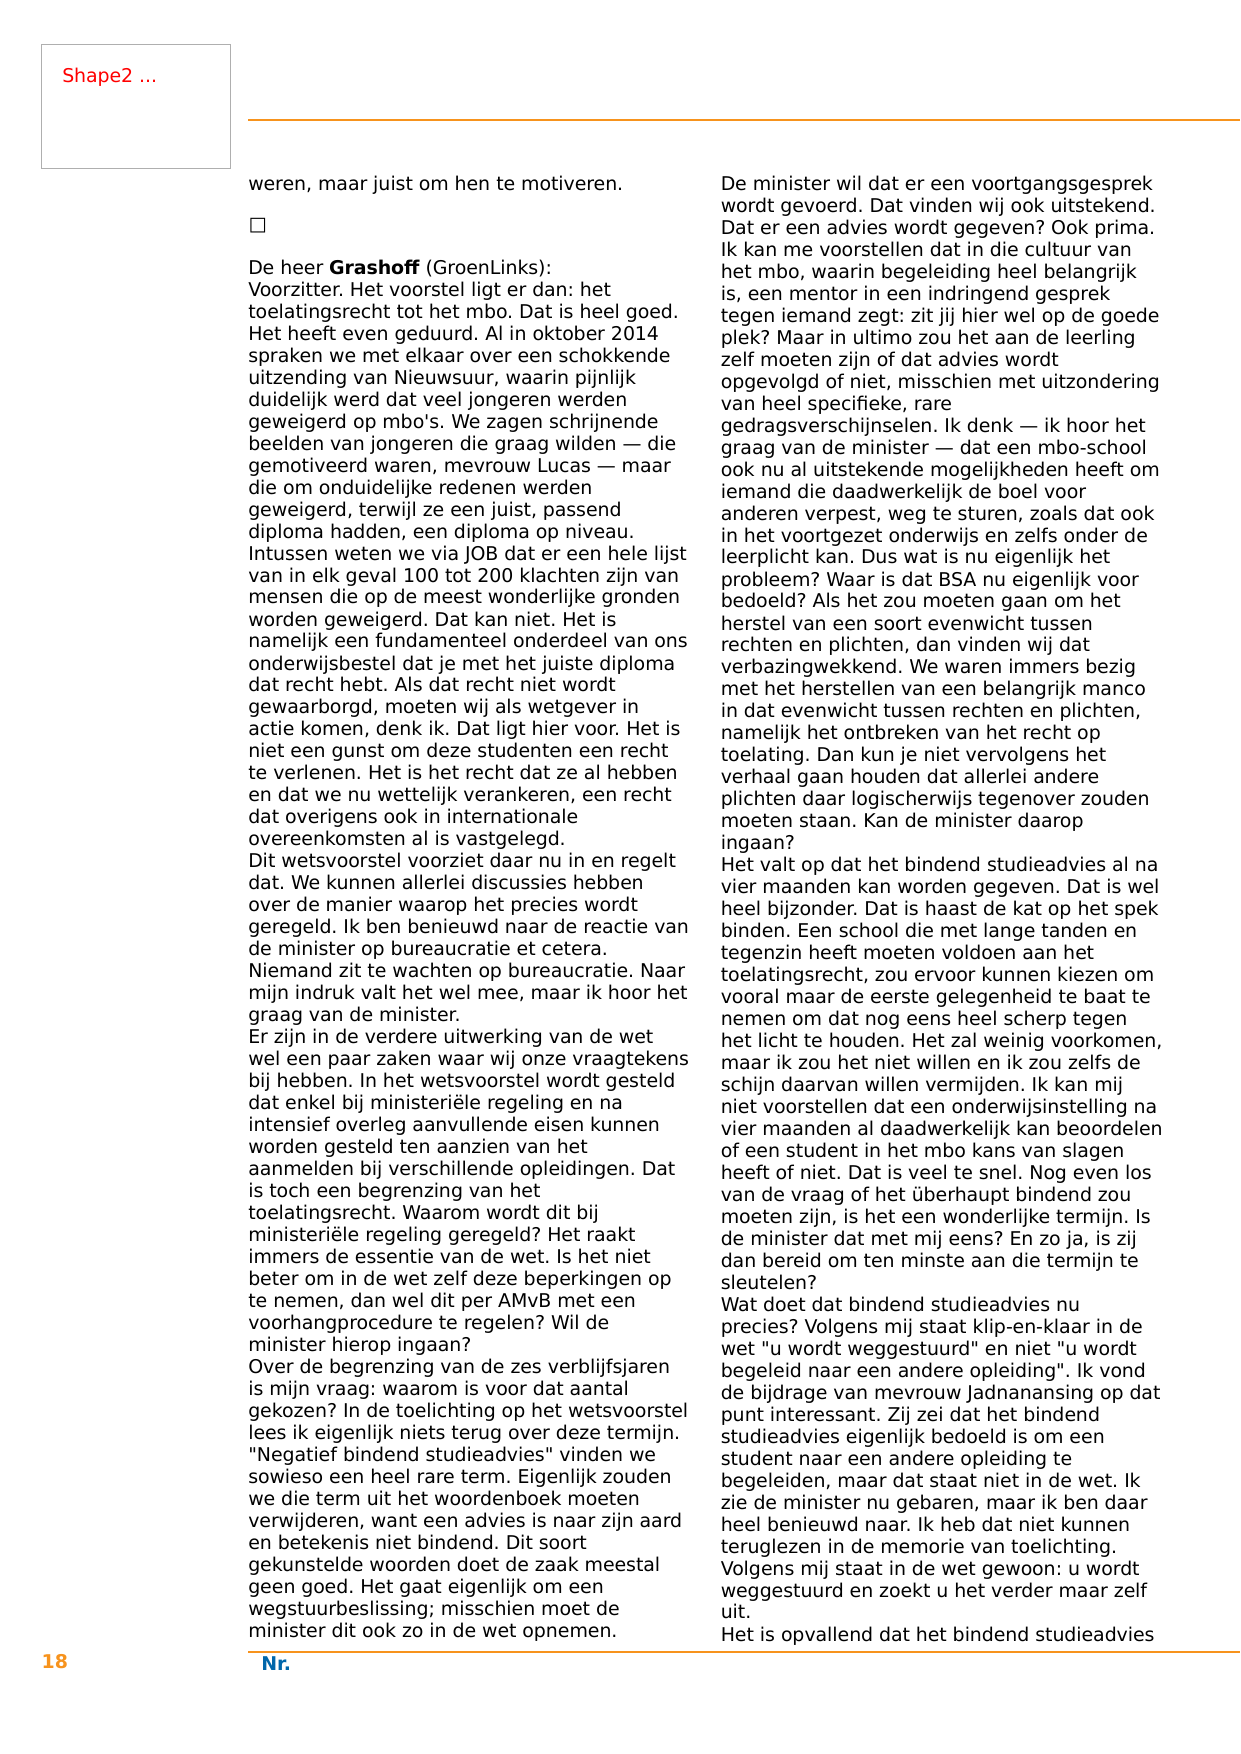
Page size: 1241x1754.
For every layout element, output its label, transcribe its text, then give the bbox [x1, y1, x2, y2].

text Dit wetsvoorstel voorziet daar nu in en regelt dat. We kunnen allerlei discussies hebben over de manier waarop het precies wordt geregeld. Ik ben benieuwd naar de reactie van de minister op bureaucratie et cetera. Niemand zit te wachten op bureaucratie. Naar mijn indruk valt het wel mee, maar ik hoor het graag van de minister. [248, 850, 691, 1026]
text Voorzitter. Het voorstel ligt er dan: het toelatingsrecht tot het mbo. Dat is heel goed. Het heeft even geduurd. Al in oktober 2014 spraken we met elkaar over een schokkende uitzending van Nieuwsuur, waarin pijnlijk duidelijk werd dat veel jongeren werden geweigerd op mbo's. We zagen schrijnende beelden van jongeren die graag wilden — die gemotiveerd waren, mevrouw Lucas — maar die om onduidelijke redenen werden geweigerd, terwijl ze een juist, passend diploma hadden, een diploma op niveau. Intussen weten we via JOB dat er een hele lijst van in elk geval 100 tot 200 klachten zijn van mensen die op de meest wonderlijke gronden worden geweigerd. Dat kan niet. Het is namelijk een fundamenteel onderdeel van ons onderwijsbestel dat je met het juiste diploma dat recht hebt. Als dat recht niet wordt gewaarborgd, moeten wij als wetgever in actie komen, denk ik. Dat ligt hier voor. Het is niet een gunst om deze studenten een recht te verlenen. Het is het recht dat ze al hebben en dat we nu wettelijk verankeren, een recht dat overigens ook in internationale overeenkomsten al is vastgelegd. [248, 279, 691, 850]
text Over de begrenzing van de zes verblijfsjaren is mijn vraag: waarom is voor dat aantal gekozen? In de toelichting op het wetsvoorstel lees ik eigenlijk niets terug over deze termijn. [248, 1356, 691, 1444]
text Wat doet dat bindend studieadvies nu precies? Volgens mij staat klip-en-klaar in de wet "u wordt weggestuurd" en niet "u wordt begeleid naar een andere opleiding". Ik vond de bijdrage van mevrouw Jadnanansing op dat punt interessant. Zij zei dat het bindend studieadvies eigenlijk bedoeld is om een student naar een andere opleiding te begeleiden, maar dat staat niet in de wet. Ik zie de minister nu gebaren, maar ik ben daar heel benieuwd naar. Ik heb dat niet kunnen teruglezen in de memorie van toelichting. Volgens mij staat in de wet gewoon: u wordt weggestuurd en zoekt u het verder maar zelf uit. [721, 1294, 1163, 1623]
text "Negatief bindend studieadvies" vinden we sowieso een heel rare term. Eigenlijk zouden we die term uit het woordenboek moeten verwijderen, want een advies is naar zijn aard en betekenis niet bindend. Dit soort gekunstelde woorden doet de zaak meestal geen goed. Het gaat eigenlijk om een wegstuurbeslissing; misschien moet de minister dit ook zo in de wet opnemen. [248, 1444, 691, 1641]
text Er zijn in de verdere uitwerking van de wet wel een paar zaken waar wij onze vraagtekens bij hebben. In het wetsvoorstel wordt gesteld dat enkel bij ministeriële regeling en na intensief overleg aanvullende eisen kunnen worden gesteld ten aanzien van het aanmelden bij verschillende opleidingen. Dat is toch een begrenzing van het toelatingsrecht. Waarom wordt dit bij ministeriële regeling geregeld? Het raakt immers de essentie van de wet. Is het niet beter om in de wet zelf deze beperkingen op te nemen, dan wel dit per AMvB met een voorhangprocedure te regelen? Wil de minister hierop ingaan? [248, 1026, 691, 1356]
text Het valt op dat het bindend studieadvies al na vier maanden kan worden gegeven. Dat is wel heel bijzonder. Dat is haast de kat op het spek binden. Een school die met lange tanden en tegenzin heeft moeten voldoen aan het toelatingsrecht, zou ervoor kunnen kiezen om vooral maar de eerste gelegenheid te baat te nemen om dat nog eens heel scherp tegen het licht te houden. Het zal weinig voorkomen, maar ik zou het niet willen en ik zou zelfs de schijn daarvan willen vermijden. Ik kan mij niet voorstellen dat een onderwijsinstelling na vier maanden al daadwerkelijk kan beoordelen of een student in het mbo kans van slagen heeft of niet. Dat is veel te snel. Nog even los van de vraag of het überhaupt bindend zou moeten zijn, is het een wonderlijke termijn. Is de minister dat met mij eens? En zo ja, is zij dan bereid om ten minste aan die termijn te sleutelen? [721, 854, 1163, 1294]
text De minister wil dat er een voortgangsgesprek wordt gevoerd. Dat vinden wij ook uitstekend. Dat er een advies wordt gegeven? Ook prima. Ik kan me voorstellen dat in die cultuur van het mbo, waarin begeleiding heel belangrijk is, een mentor in een indringend gesprek tegen iemand zegt: zit jij hier wel op de goede plek? Maar in ultimo zou het aan de leerling zelf moeten zijn of dat advies wordt opgevolgd of niet, misschien met uitzondering van heel specifieke, rare gedragsverschijnselen. Ik denk — ik hoor het graag van de minister — dat een mbo-school ook nu al uitstekende mogelijkheden heeft om iemand die daadwerkelijk de boel voor anderen verpest, weg te sturen, zoals dat ook in het voortgezet onderwijs en zelfs onder de leerplicht kan. Dus wat is nu eigenlijk het probleem? Waar is dat BSA nu eigenlijk voor bedoeld? Als het zou moeten gaan om het herstel van een soort evenwicht tussen rechten en plichten, dan vinden wij dat verbazingwekkend. We waren immers bezig met het herstellen van een belangrijk manco in dat evenwicht tussen rechten en plichten, namelijk het ontbreken van het recht op toelating. Dan kun je niet vervolgens het verhaal gaan houden dat allerlei andere plichten daar logischerwijs tegenover zouden moeten staan. Kan de minister daarop ingaan? [721, 173, 1163, 854]
text ⬜ [248, 215, 691, 237]
text Het is opvallend dat het bindend studieadvies [721, 1623, 1163, 1645]
text De heer Grashoff (GroenLinks): [248, 257, 691, 279]
text weren, maar juist om hen te motiveren. [248, 173, 691, 195]
